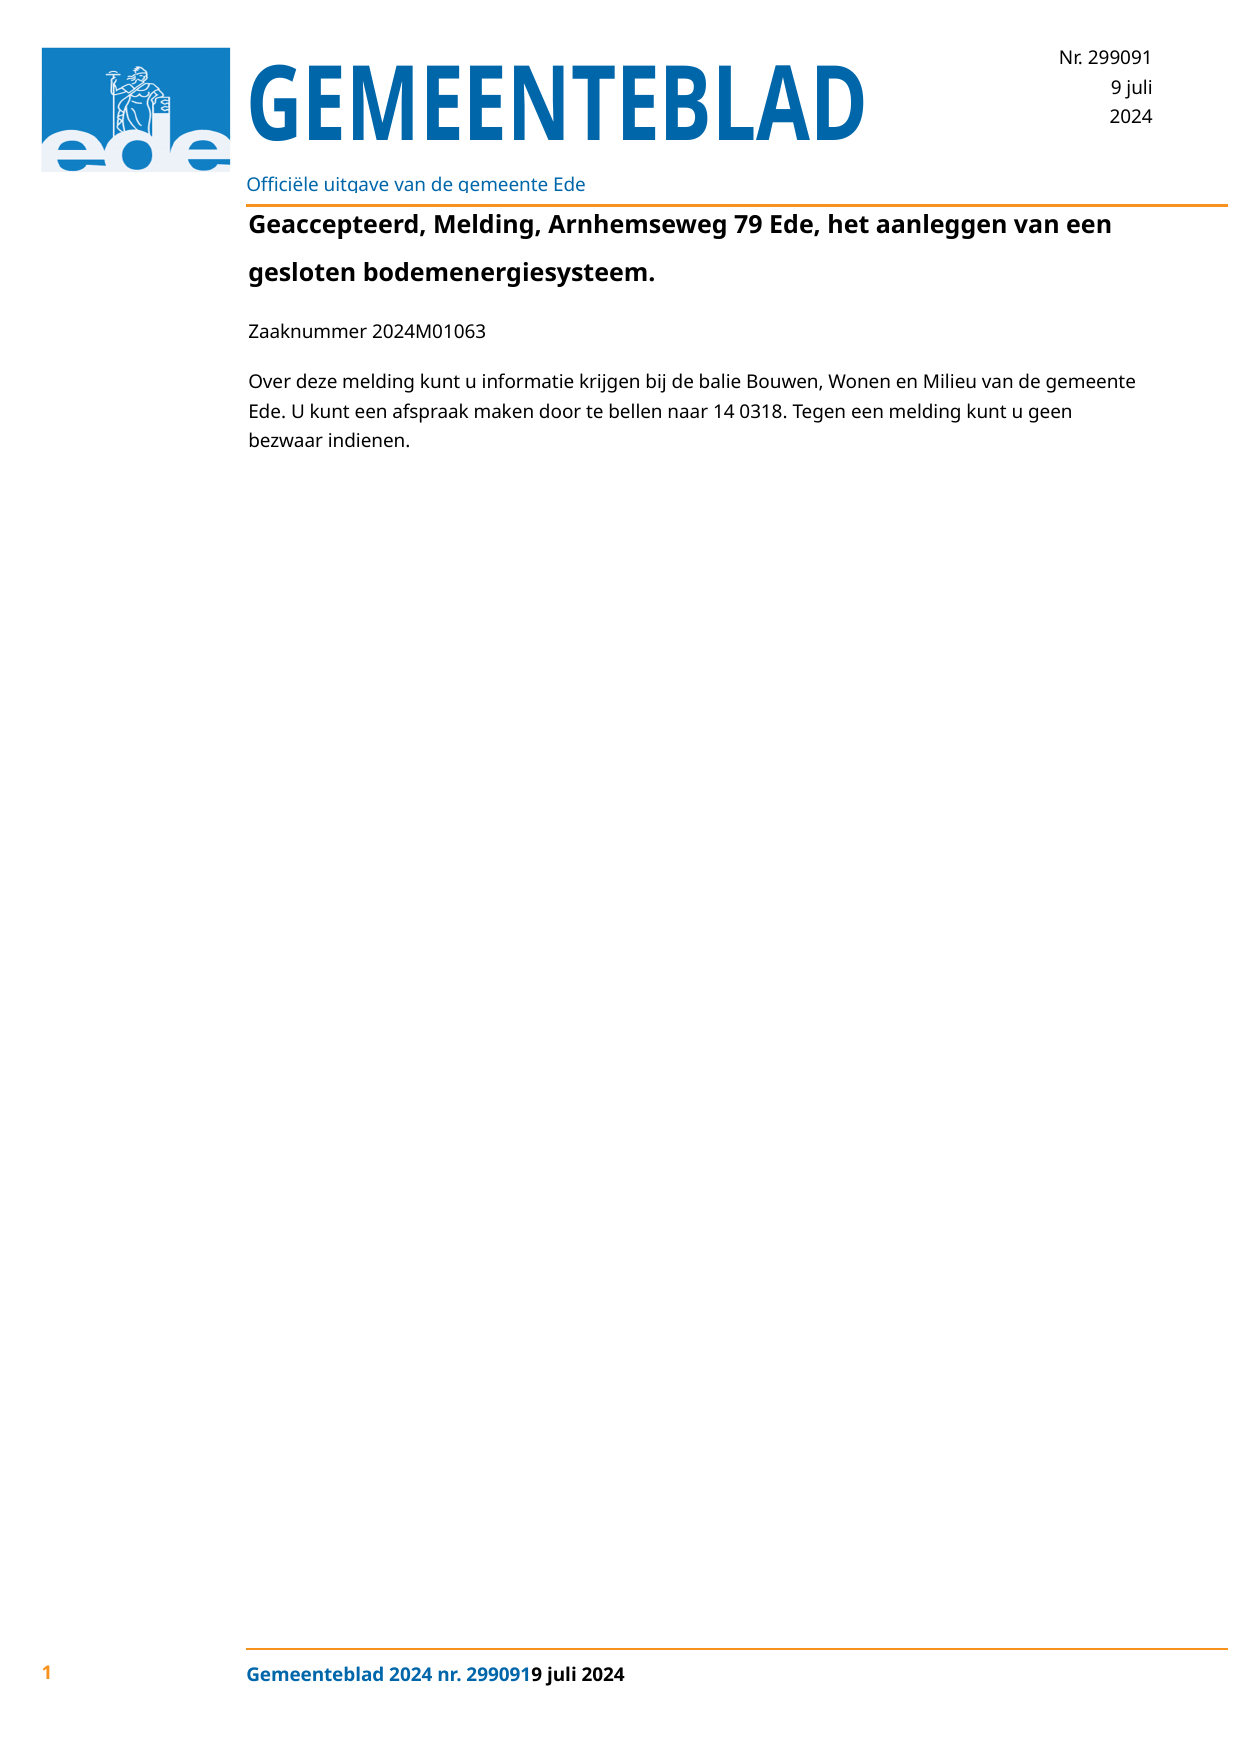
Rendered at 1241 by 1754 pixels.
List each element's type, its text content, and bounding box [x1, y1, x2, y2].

text Geaccepteerd, Melding, Arnhemseweg 79 Ede, het aanleggen van een gesloten bodemenergiesysteem. [248, 207, 1152, 288]
picture [41, 47, 231, 172]
text Zaaknummer 2024M01063 [248, 318, 1152, 344]
text Over deze melding kunt u informatie krijgen bij de balie Bouwen, Wonen en Milieu van de gemeente Ede. U kunt een afspraak maken door te bellen naar 14 0318. Tegen een melding kunt u geen bezwaar indienen. [248, 368, 1152, 453]
